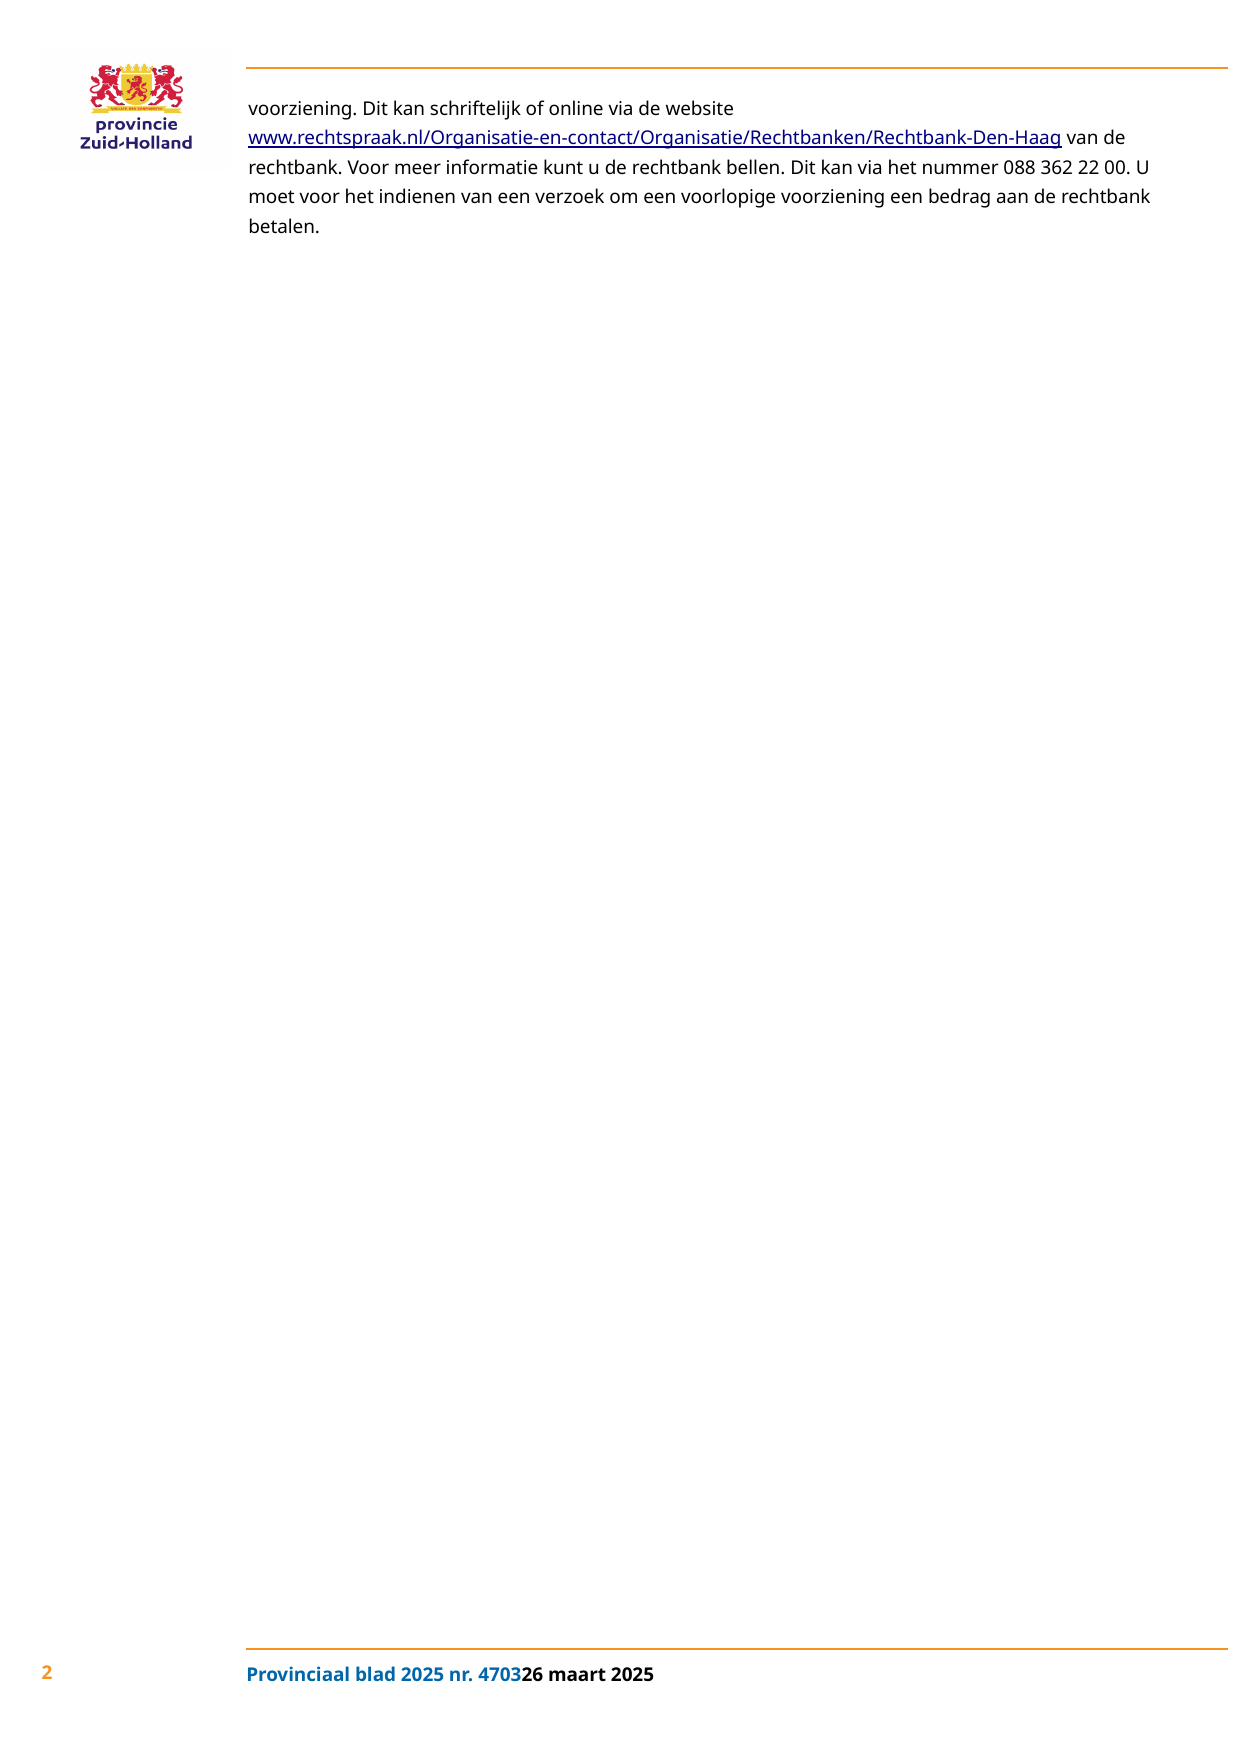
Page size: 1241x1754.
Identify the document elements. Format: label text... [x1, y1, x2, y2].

text voorziening. Dit kan schriftelijk of online via de website www.rechtspraak.nl/Organisatie-en-contact/Organisatie/Rechtbanken/Rechtbank-Den-Haag van de rechtbank. Voor meer informatie kunt u de rechtbank bellen. Dit kan via het nummer 088 362 22 00. U moet voor het indienen van een verzoek om een voorlopige voorziening een bedrag aan de rechtbank betalen. [248, 95, 1152, 239]
picture [41, 47, 231, 172]
